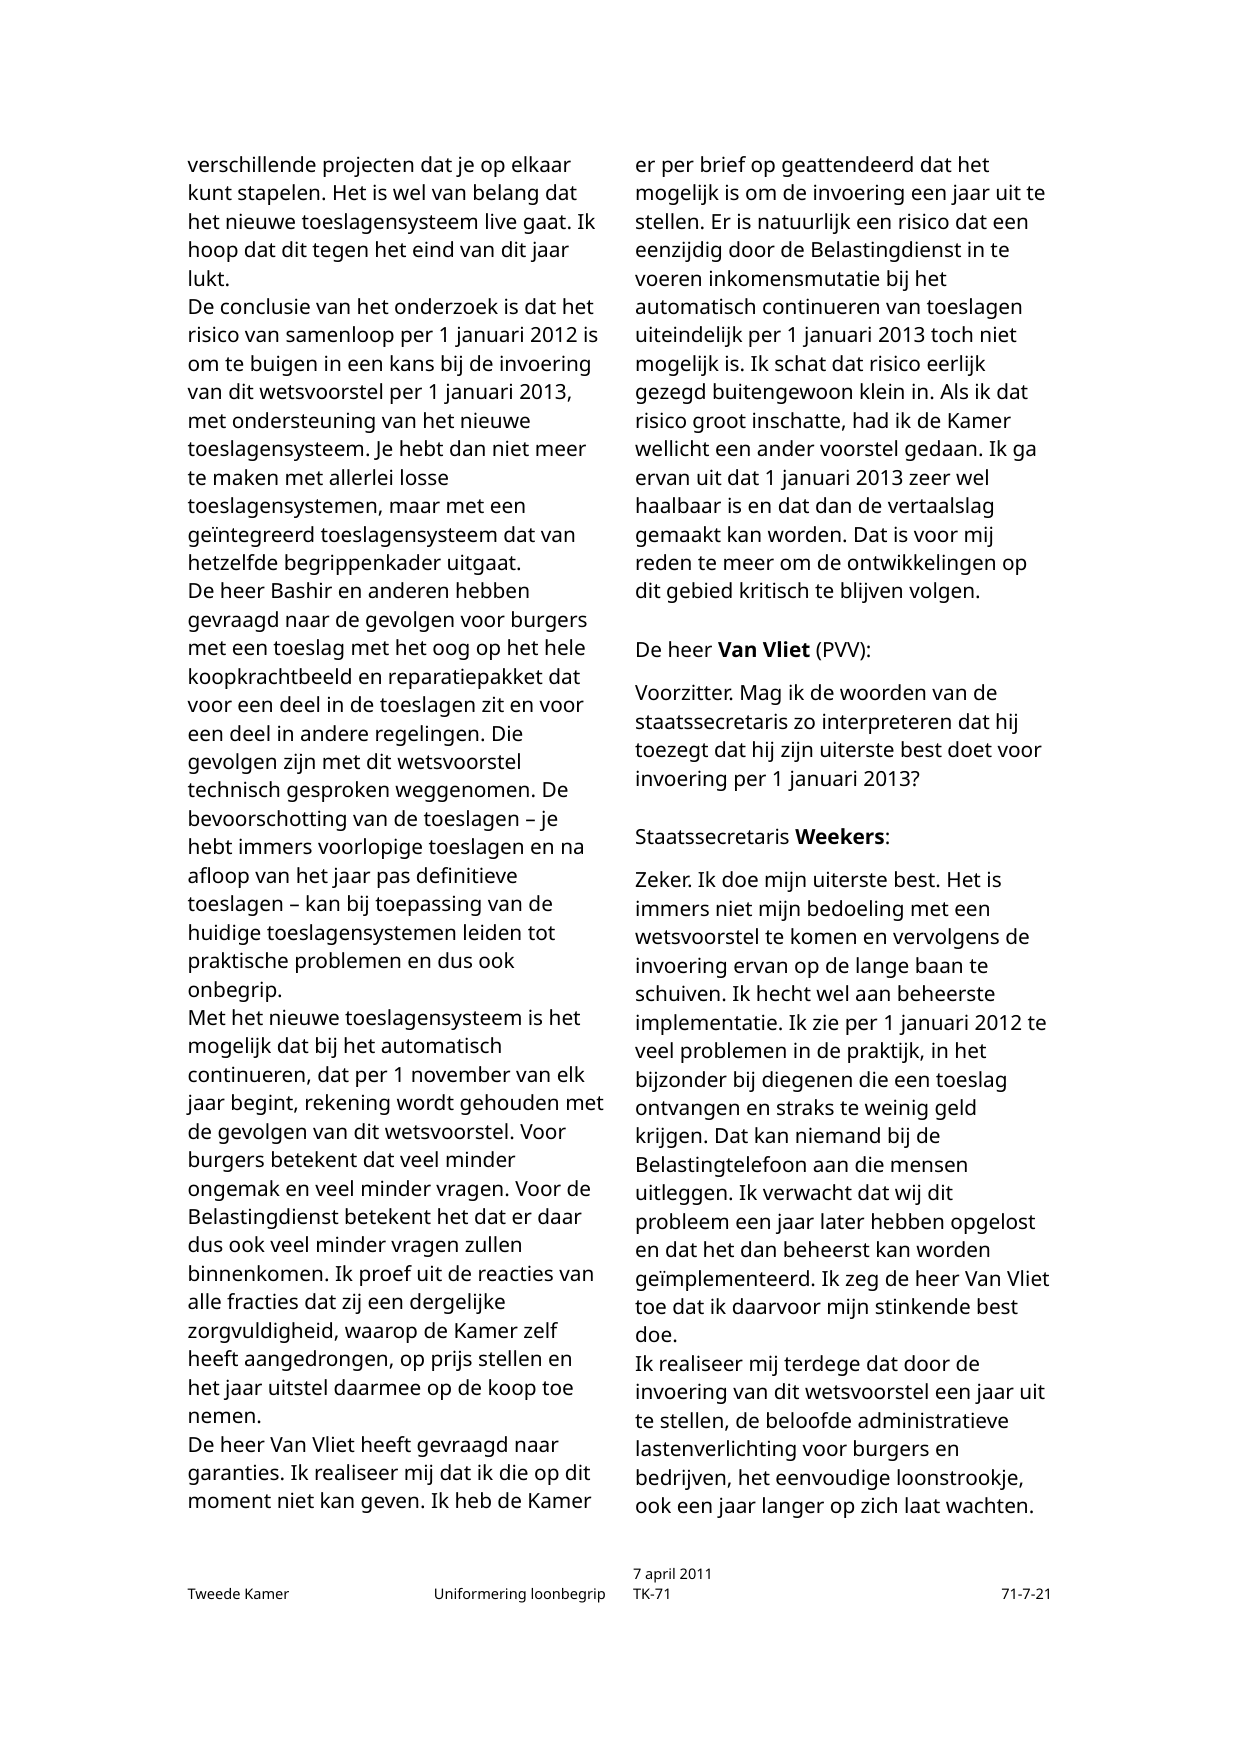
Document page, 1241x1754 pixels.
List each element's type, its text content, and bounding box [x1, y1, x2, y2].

text De heer Bashir en anderen hebben gevraagd naar de gevolgen voor burgers met een toeslag met het oog op het hele koopkrachtbeeld en reparatiepakket dat voor een deel in de toeslagen zit en voor een deel in andere regelingen. Die gevolgen zijn met dit wetsvoorstel technisch gesproken weggenomen. De bevoorschotting van de toeslagen – je hebt immers voorlopige toeslagen en na afloop van het jaar pas definitieve toeslagen – kan bij toepassing van de huidige toeslagensystemen leiden tot praktische problemen en dus ook onbegrip. [187, 577, 605, 1003]
text De heer Van Vliet (PVV): [635, 635, 1053, 663]
text De conclusie van het onderzoek is dat het risico van samenloop per 1 januari 2012 is om te buigen in een kans bij de invoering van dit wetsvoorstel per 1 januari 2013, met ondersteuning van het nieuwe toeslagensysteem. Je hebt dan niet meer te maken met allerlei losse toeslagensystemen, maar met een geïntegreerd toeslagensysteem dat van hetzelfde begrippenkader uitgaat. [187, 292, 605, 577]
text De heer Van Vliet heeft gevraagd naar garanties. Ik realiseer mij dat ik die op dit moment niet kan geven. Ik heb de Kamer [187, 1430, 605, 1515]
text Met het nieuwe toeslagensysteem is het mogelijk dat bij het automatisch continueren, dat per 1 november van elk jaar begint, rekening wordt gehouden met de gevolgen van dit wetsvoorstel. Voor burgers betekent dat veel minder ongemak en veel minder vragen. Voor de Belastingdienst betekent het dat er daar dus ook veel minder vragen zullen binnenkomen. Ik proef uit de reacties van alle fracties dat zij een dergelijke zorgvuldigheid, waarop de Kamer zelf heeft aangedrongen, op prijs stellen en het jaar uitstel daarmee op de koop toe nemen. [187, 1003, 605, 1430]
text Ik realiseer mij terdege dat door de invoering van dit wetsvoorstel een jaar uit te stellen, de beloofde administratieve lastenverlichting voor burgers en bedrijven, het eenvoudige loonstrookje, ook een jaar langer op zich laat wachten. [635, 1349, 1053, 1520]
text Staatssecretaris Weekers: [635, 822, 1053, 851]
text Zeker. Ik doe mijn uiterste best. Het is immers niet mijn bedoeling met een wetsvoorstel te komen en vervolgens de invoering ervan op de lange baan te schuiven. Ik hecht wel aan beheerste implementatie. Ik zie per 1 januari 2012 te veel problemen in de praktijk, in het bijzonder bij diegenen die een toeslag ontvangen en straks te weinig geld krijgen. Dat kan niemand bij de Belastingtelefoon aan die mensen uitleggen. Ik verwacht dat wij dit probleem een jaar later hebben opgelost en dat het dan beheerst kan worden geïmplementeerd. Ik zeg de heer Van Vliet toe dat ik daarvoor mijn stinkende best doe. [635, 866, 1053, 1349]
text Voorzitter. Mag ik de woorden van de staatssecretaris zo interpreteren dat hij toezegt dat hij zijn uiterste best doet voor invoering per 1 januari 2013? [635, 678, 1053, 792]
text verschillende projecten dat je op elkaar kunt stapelen. Het is wel van belang dat het nieuwe toeslagensysteem live gaat. Ik hoop dat dit tegen het eind van dit jaar lukt. [187, 150, 605, 292]
text er per brief op geattendeerd dat het mogelijk is om de invoering een jaar uit te stellen. Er is natuurlijk een risico dat een eenzijdig door de Belastingdienst in te voeren inkomensmutatie bij het automatisch continueren van toeslagen uiteindelijk per 1 januari 2013 toch niet mogelijk is. Ik schat dat risico eerlijk gezegd buitengewoon klein in. Als ik dat risico groot inschatte, had ik de Kamer wellicht een ander voorstel gedaan. Ik ga ervan uit dat 1 januari 2013 zeer wel haalbaar is en dat dan de vertaalslag gemaakt kan worden. Dat is voor mij reden te meer om de ontwikkelingen op dit gebied kritisch te blijven volgen. [635, 150, 1053, 605]
